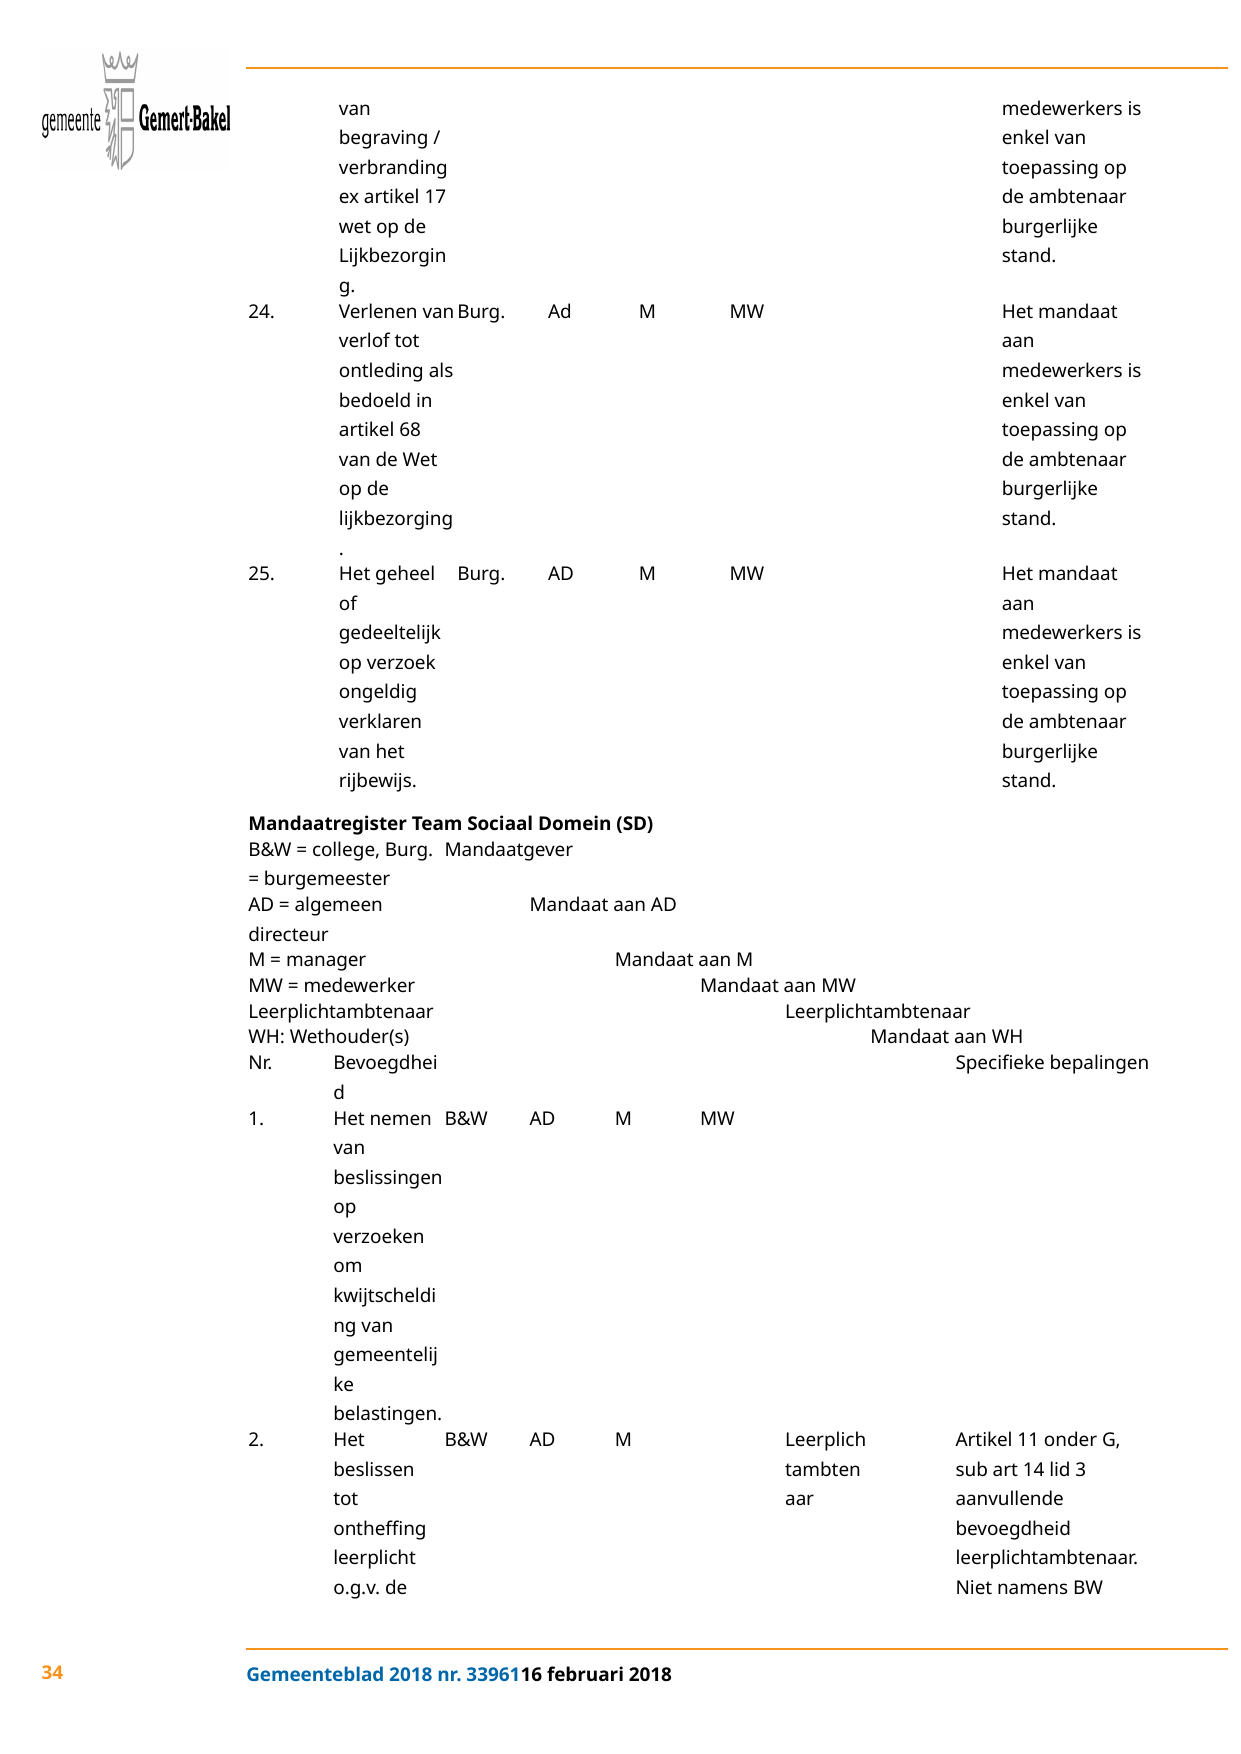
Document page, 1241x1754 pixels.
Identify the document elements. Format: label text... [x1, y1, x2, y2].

table_cell Leerplichtambtenaar [785, 1426, 870, 1600]
table_cell Het mandaat aan medewerkers is enkel van toepassing op de ambtenaar burgerlijke stand. [1002, 298, 1152, 560]
picture [41, 47, 231, 172]
table_cell Ad [548, 298, 639, 560]
table_cell [729, 95, 820, 298]
table_cell [911, 560, 1002, 793]
table_cell AD = algemeen directeur [248, 891, 444, 946]
table_cell [529, 972, 614, 998]
table_cell Het mandaat aan medewerkers is enkel van toepassing op de ambtenaar burgerlijke stand. [1002, 560, 1152, 793]
table_cell Bevoegdheid [333, 1049, 444, 1105]
table_cell [911, 95, 1002, 298]
table_cell [700, 1426, 785, 1600]
table_cell [700, 1049, 785, 1105]
table_cell [911, 298, 1002, 560]
table_cell [955, 1105, 1152, 1426]
table_cell 2. [248, 1426, 333, 1600]
table_cell Burg. [457, 298, 548, 560]
table_cell [457, 95, 548, 298]
table_cell M [639, 298, 729, 560]
table_header Mandaatgever [444, 836, 1066, 891]
table_cell [615, 998, 700, 1024]
table_cell Verlenen van verlof tot ontleding als bedoeld in artikel 68 van de Wet op de lijkbezorging. [339, 298, 457, 560]
table_cell [615, 1049, 700, 1105]
table_cell [870, 1426, 955, 1600]
table_cell MW = medewerker [248, 972, 444, 998]
table_cell [785, 1024, 870, 1049]
table_cell [615, 1024, 700, 1049]
table_cell [870, 1105, 955, 1426]
table_cell M = manager [248, 946, 444, 972]
table_cell WH: Wethouder(s) [248, 1024, 444, 1049]
table_header B&W = college, Burg. = burgemeester [248, 836, 444, 891]
table_cell M [615, 1426, 700, 1600]
table_cell 25. [248, 560, 339, 793]
table_cell [820, 298, 911, 560]
table_cell Het beslissen tot ontheffing leerplicht o.g.v. de [333, 1426, 444, 1600]
table_cell Het geheel of gedeeltelijk op verzoek ongeldig verklaren van het rijbewijs. [339, 560, 457, 793]
table_cell 24. [248, 298, 339, 560]
table_cell M [615, 1105, 700, 1426]
table_cell AD [529, 1426, 614, 1600]
table_cell [700, 998, 785, 1024]
table_cell [444, 1049, 529, 1105]
table_cell [785, 1105, 870, 1426]
table_cell AD [548, 560, 639, 793]
table_cell MW [729, 560, 820, 793]
table_cell [529, 946, 614, 972]
table_cell Nr. [248, 1049, 333, 1105]
table_cell M [639, 560, 729, 793]
table_cell MW [729, 298, 820, 560]
table_cell [529, 998, 614, 1024]
table_cell Leerplichtambtenaar [248, 998, 444, 1024]
table_cell [548, 95, 639, 298]
table_cell [444, 998, 529, 1024]
table_cell [785, 1049, 870, 1105]
table_cell Artikel 11 onder G, sub art 14 lid 3 aanvullende bevoegdheid leerplichtambtenaar. Niet namens BW [955, 1426, 1152, 1600]
table_cell [444, 972, 529, 998]
table_cell [820, 560, 911, 793]
table_cell MW [700, 1105, 785, 1426]
table_cell [248, 95, 339, 298]
table_cell [444, 1024, 529, 1049]
table_cell Mandaat aan AD [529, 891, 1066, 946]
table_cell B&W [444, 1426, 529, 1600]
table_cell AD [529, 1105, 614, 1426]
table_cell B&W [444, 1105, 529, 1426]
table_cell Mandaat aan MW [700, 972, 1066, 998]
table_cell [820, 95, 911, 298]
table_cell Mandaat aan WH [870, 1024, 1066, 1049]
table_cell [444, 946, 529, 972]
table_cell [615, 972, 700, 998]
text Mandaatregister Team Sociaal Domein (SD) [248, 810, 1152, 836]
table_cell Leerplichtambtenaar [785, 998, 1066, 1024]
table_cell Burg. [457, 560, 548, 793]
table_cell [870, 1049, 955, 1105]
table_cell [444, 891, 529, 946]
table_cell Het nemen van beslissingen op verzoeken om kwijtschelding van gemeentelijke belastingen. [333, 1105, 444, 1426]
table_cell medewerkers is enkel van toepassing op de ambtenaar burgerlijke stand. [1002, 95, 1152, 298]
table_cell Mandaat aan M [615, 946, 1066, 972]
table_cell van begraving / verbranding ex artikel 17 wet op de Lijkbezorging. [339, 95, 457, 298]
table_cell [529, 1049, 614, 1105]
table_cell [529, 1024, 614, 1049]
table_cell [700, 1024, 785, 1049]
table_cell Specifieke bepalingen [955, 1049, 1152, 1105]
table_cell 1. [248, 1105, 333, 1426]
table_cell [639, 95, 729, 298]
